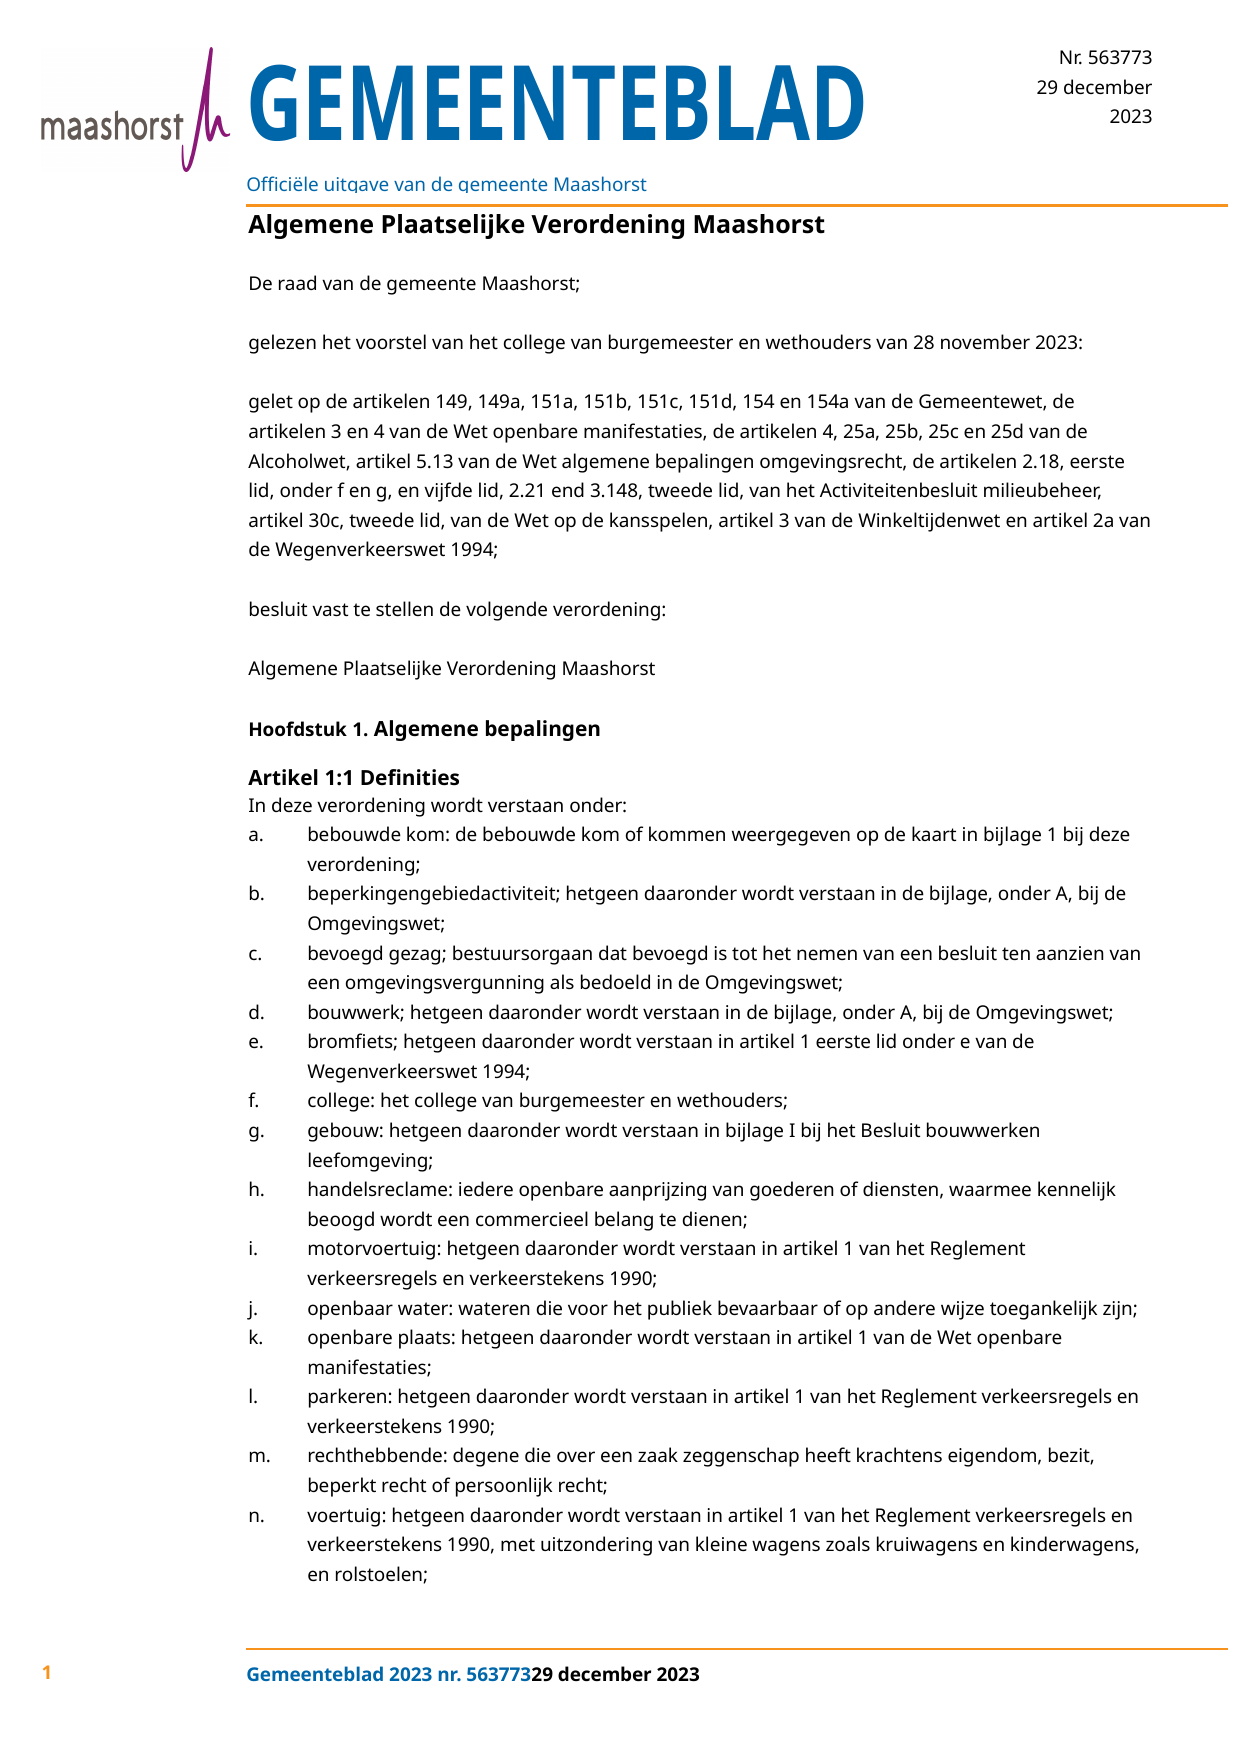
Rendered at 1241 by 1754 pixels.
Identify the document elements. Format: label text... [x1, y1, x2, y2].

list parkeren: hetgeen daaronder wordt verstaan in artikel 1 van het Reglement verkeersregels en verkeerstekens 1990; [248, 1383, 1152, 1439]
text Algemene Plaatselijke Verordening Maashorst [248, 655, 1152, 681]
list motorvoertuig: hetgeen daaronder wordt verstaan in artikel 1 van het Reglement verkeersregels en verkeerstekens 1990; [248, 1236, 1152, 1291]
text Algemene Plaatselijke Verordening Maashorst [248, 207, 1152, 241]
list bebouwde kom: de bebouwde kom of kommen weergegeven op de kaart in bijlage 1 bij deze verordening; [248, 821, 1152, 877]
list openbare plaats: hetgeen daaronder wordt verstaan in artikel 1 van de Wet openbare manifestaties; [248, 1324, 1152, 1379]
list rechthebbende: degene die over een zaak zeggenschap heeft krachtens eigendom, bezit, beperkt recht of persoonlijk recht; [248, 1443, 1152, 1498]
list bromfiets; hetgeen daaronder wordt verstaan in artikel 1 eerste lid onder e van de Wegenverkeerswet 1994; [248, 1028, 1152, 1084]
text gelezen het voorstel van het college van burgemeester en wethouders van 28 november 2023: [248, 329, 1152, 355]
picture [41, 47, 231, 172]
text De raad van de gemeente Maashorst; [248, 270, 1152, 296]
text Artikel 1:1 Definities [248, 763, 1152, 792]
text Hoofdstuk 1. Algemene bepalingen [248, 714, 1152, 742]
text gelet op de artikelen 149, 149a, 151a, 151b, 151c, 151d, 154 en 154a van de Gemeentewet, de artikelen 3 en 4 van de Wet openbare manifestaties, de artikelen 4, 25a, 25b, 25c en 25d van de Alcoholwet, artikel 5.13 van de Wet algemene bepalingen omgevingsrecht, de artikelen 2.18, eerste lid, onder f en g, en vijfde lid, 2.21 end 3.148, tweede lid, van het Activiteitenbesluit milieubeheer, artikel 30c, tweede lid, van de Wet op de kansspelen, artikel 3 van de Winkeltijdenwet en artikel 2a van de Wegenverkeerswet 1994; [248, 389, 1152, 562]
list handelsreclame: iedere openbare aanprijzing van goederen of diensten, waarmee kennelijk beoogd wordt een commercieel belang te dienen; [248, 1176, 1152, 1232]
text In deze verordening wordt verstaan onder: [248, 792, 1152, 817]
list voertuig: hetgeen daaronder wordt verstaan in artikel 1 van het Reglement verkeersregels en verkeerstekens 1990, met uitzondering van kleine wagens zoals kruiwagens en kinderwagens, en rolstoelen; [248, 1502, 1152, 1587]
list college: het college van burgemeester en wethouders; [248, 1088, 1152, 1113]
list openbaar water: wateren die voor het publiek bevaarbaar of op andere wijze toegankelijk zijn; [248, 1295, 1152, 1320]
text besluit vast te stellen de volgende verordening: [248, 596, 1152, 621]
list gebouw: hetgeen daaronder wordt verstaan in bijlage I bij het Besluit bouwwerken leefomgeving; [248, 1117, 1152, 1172]
list beperkingengebiedactiviteit; hetgeen daaronder wordt verstaan in de bijlage, onder A, bij de Omgevingswet; [248, 881, 1152, 936]
list bevoegd gezag; bestuursorgaan dat bevoegd is tot het nemen van een besluit ten aanzien van een omgevingsvergunning als bedoeld in de Omgevingswet; [248, 940, 1152, 995]
list bouwwerk; hetgeen daaronder wordt verstaan in de bijlage, onder A, bij de Omgevingswet; [248, 999, 1152, 1024]
